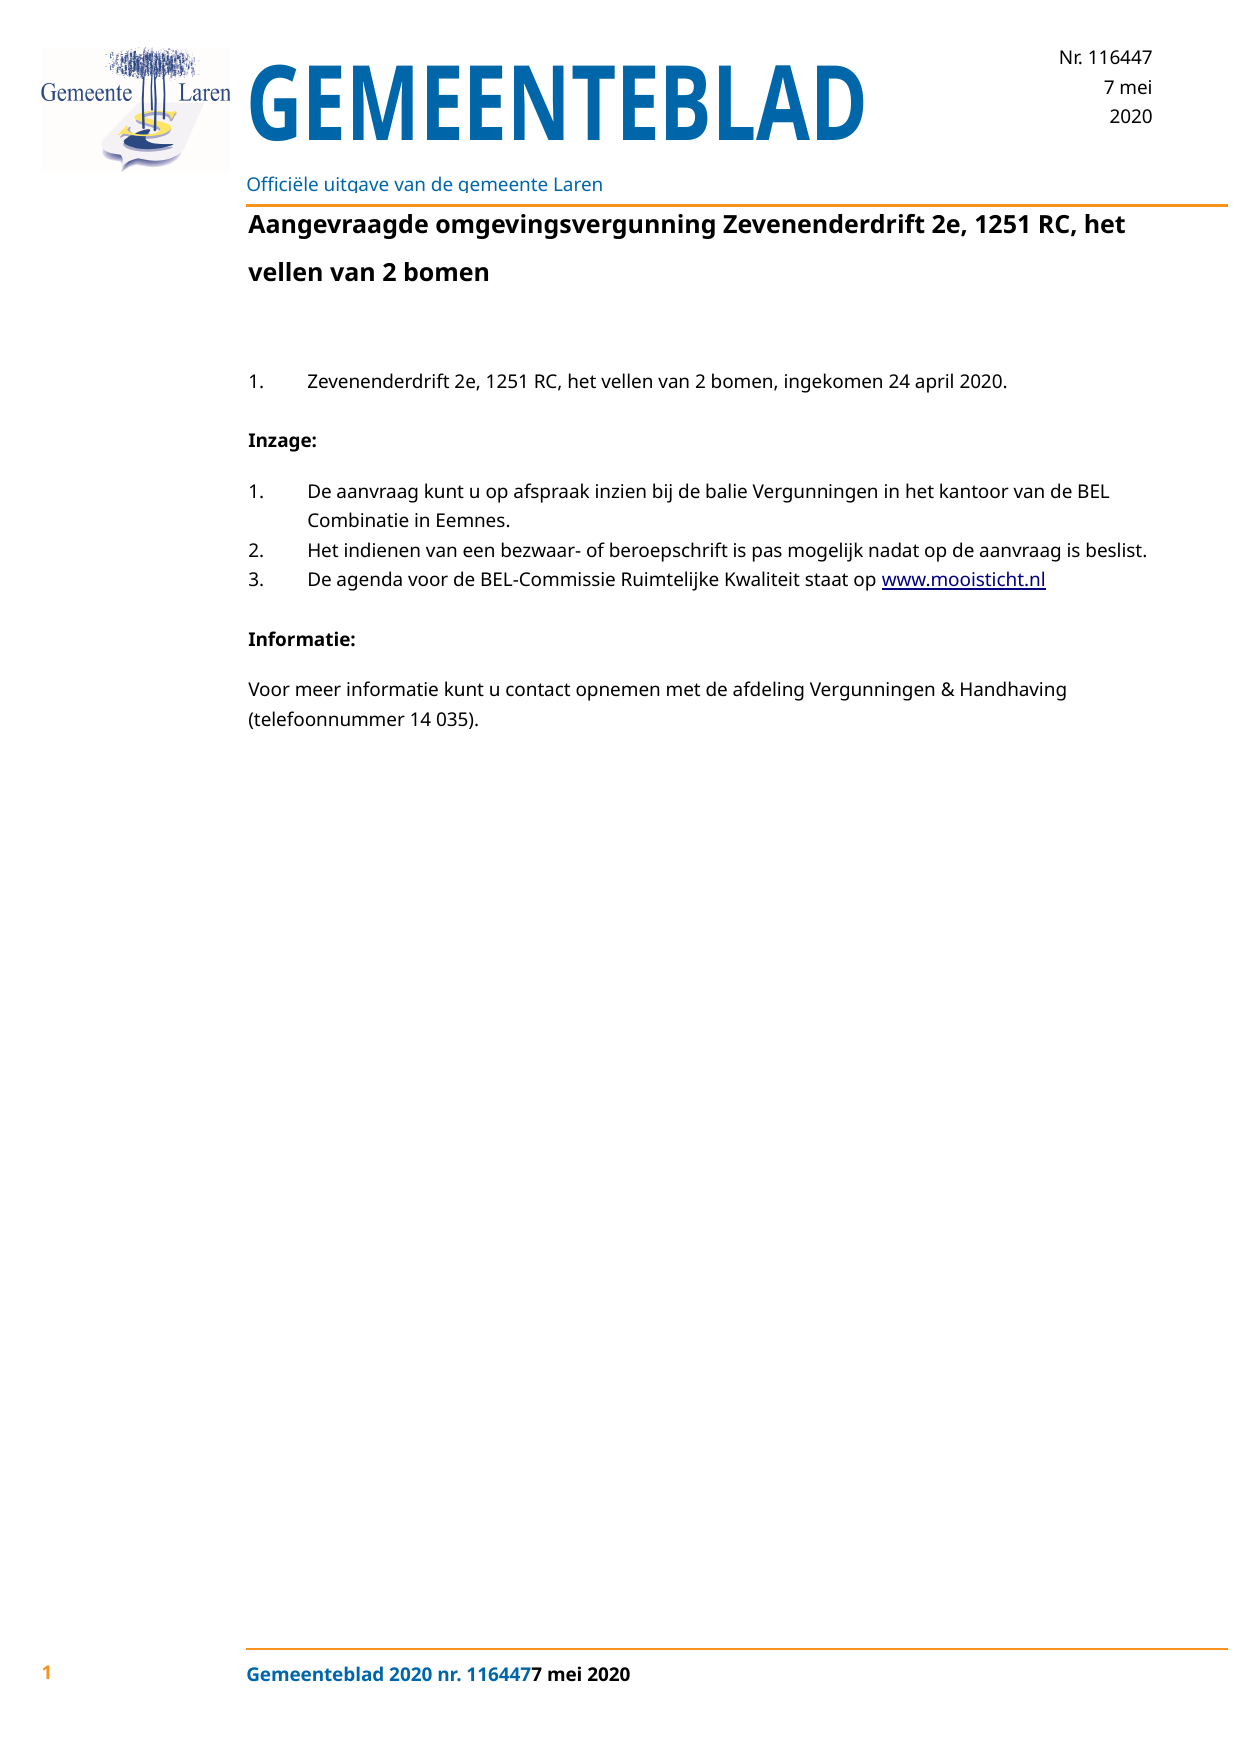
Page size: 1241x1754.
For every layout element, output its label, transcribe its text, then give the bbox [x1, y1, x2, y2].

list De aanvraag kunt u op afspraak inzien bij de balie Vergunningen in het kantoor van de BEL Combinatie in Eemnes. [248, 478, 1152, 533]
picture [41, 47, 231, 172]
text Informatie: [248, 626, 1152, 652]
list Zevenenderdrift 2e, 1251 RC, het vellen van 2 bomen, ingekomen 24 april 2020. [248, 368, 1152, 394]
text Inzage: [248, 427, 1152, 453]
text Voor meer informatie kunt u contact opnemen met de afdeling Vergunningen & Handhaving (telefoonnummer 14 035). [248, 676, 1152, 732]
list De agenda voor de BEL-Commissie Ruimtelijke Kwaliteit staat op www.mooisticht.nl [248, 567, 1152, 592]
text Aangevraagde omgevingsvergunning Zevenenderdrift 2e, 1251 RC, het vellen van 2 bomen [248, 207, 1152, 288]
list Het indienen van een bezwaar- of beroepschrift is pas mogelijk nadat op de aanvraag is beslist. [248, 537, 1152, 563]
